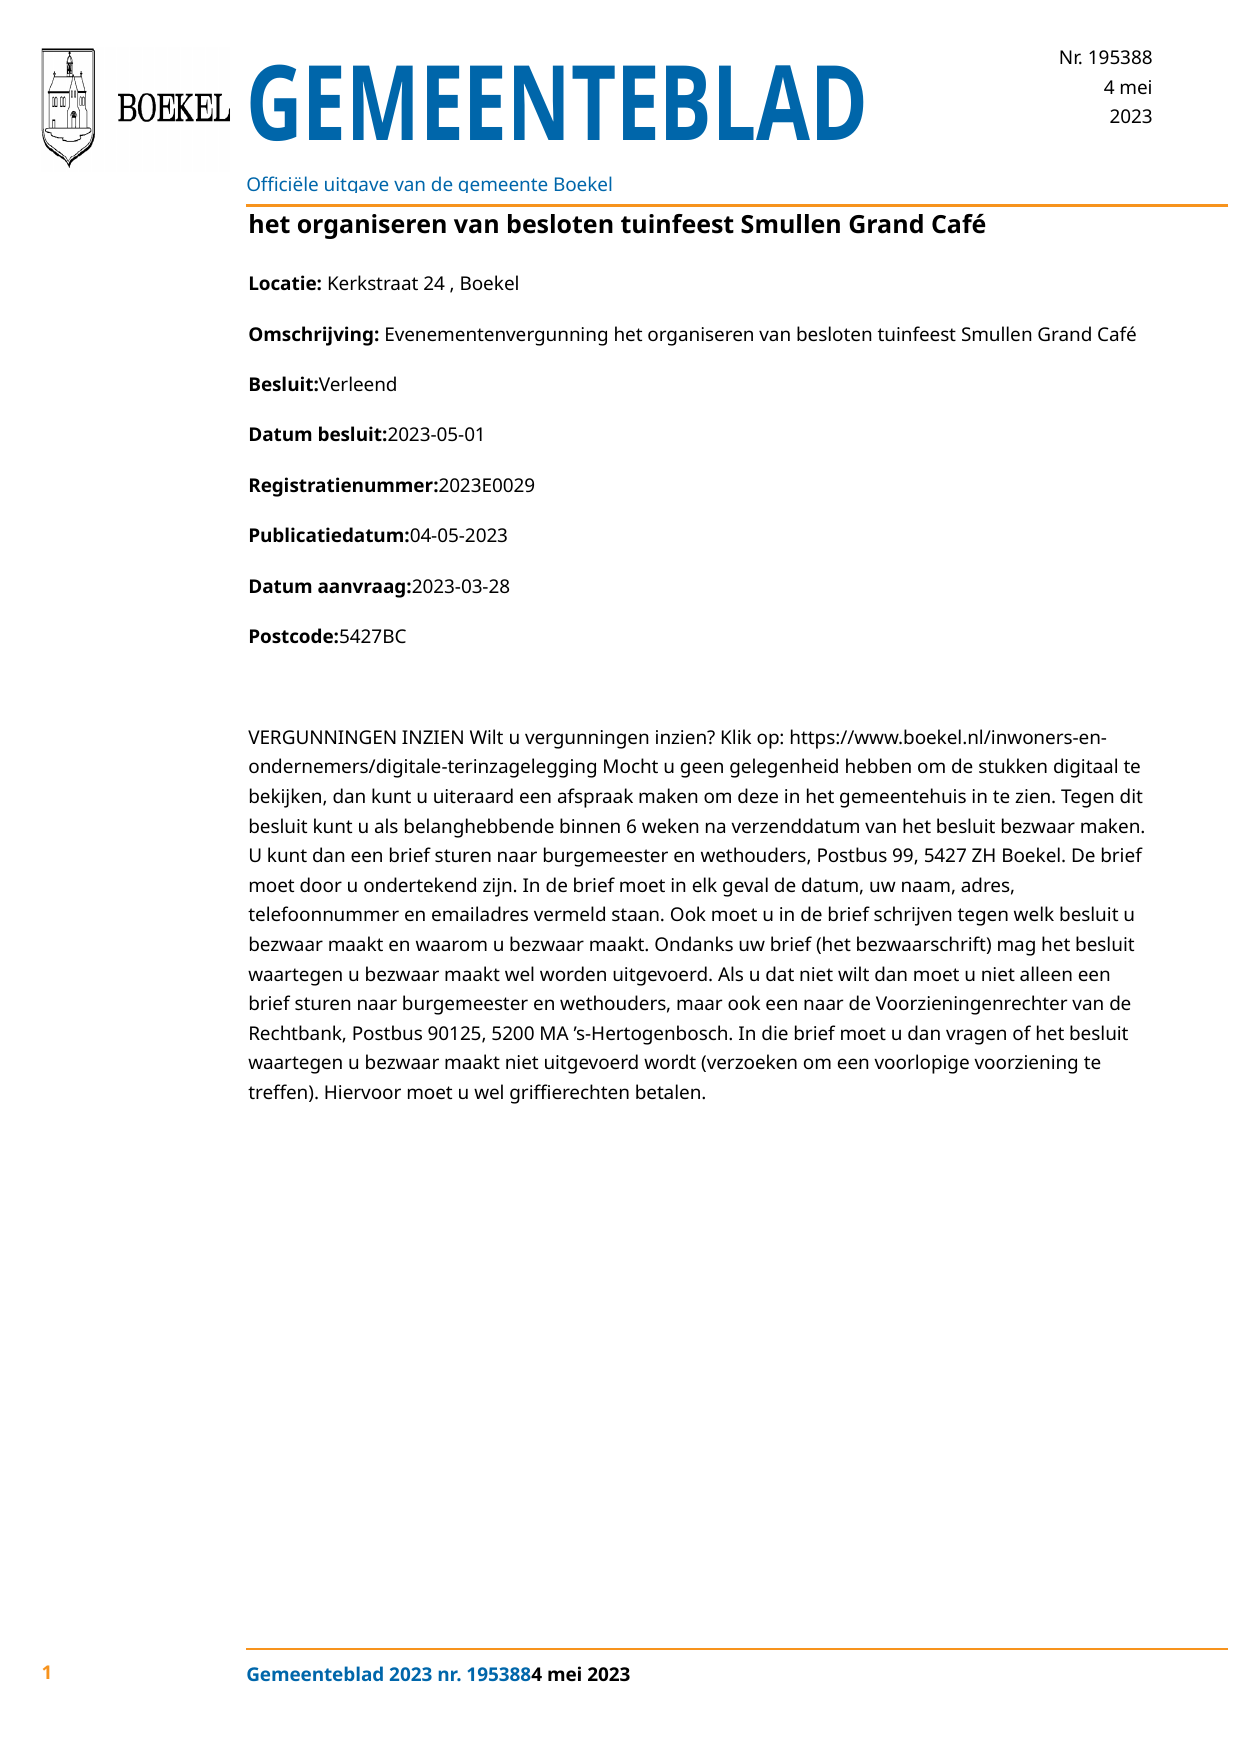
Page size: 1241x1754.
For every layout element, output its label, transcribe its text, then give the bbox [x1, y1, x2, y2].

text Datum besluit:2023-05-01 [248, 422, 1152, 447]
text Datum aanvraag:2023-03-28 [248, 573, 1152, 598]
text VERGUNNINGEN INZIEN Wilt u vergunningen inzien? Klik op: https://www.boekel.nl/inwoners-en-ondernemers/digitale-terinzagelegging Mocht u geen gelegenheid hebben om de stukken digitaal te bekijken, dan kunt u uiteraard een afspraak maken om deze in het gemeentehuis in te zien. Tegen dit besluit kunt u als belanghebbende binnen 6 weken na verzenddatum van het besluit bezwaar maken. U kunt dan een brief sturen naar burgemeester en wethouders, Postbus 99, 5427 ZH Boekel. De brief moet door u ondertekend zijn. In de brief moet in elk geval de datum, uw naam, adres, telefoonnummer en emailadres vermeld staan. Ook moet u in de brief schrijven tegen welk besluit u bezwaar maakt en waarom u bezwaar maakt. Ondanks uw brief (het bezwaarschrift) mag het besluit waartegen u bezwaar maakt wel worden uitgevoerd. Als u dat niet wilt dan moet u niet alleen een brief sturen naar burgemeester en wethouders, maar ook een naar de Voorzieningenrechter van de Rechtbank, Postbus 90125, 5200 MA ’s-Hertogenbosch. In die brief moet u dan vragen of het besluit waartegen u bezwaar maakt niet uitgevoerd wordt (verzoeken om een voorlopige voorziening te treffen). Hiervoor moet u wel griffierechten betalen. [248, 724, 1152, 1105]
text Locatie: Kerkstraat 24 , Boekel [248, 270, 1152, 296]
text Registratienummer:2023E0029 [248, 472, 1152, 498]
text Postcode:5427BC [248, 623, 1152, 649]
text Besluit:Verleend [248, 371, 1152, 397]
text Omschrijving: Evenementenvergunning het organiseren van besloten tuinfeest Smullen Grand Café [248, 321, 1152, 346]
picture [41, 47, 231, 172]
text het organiseren van besloten tuinfeest Smullen Grand Café [248, 207, 1152, 241]
text Publicatiedatum:04-05-2023 [248, 522, 1152, 548]
